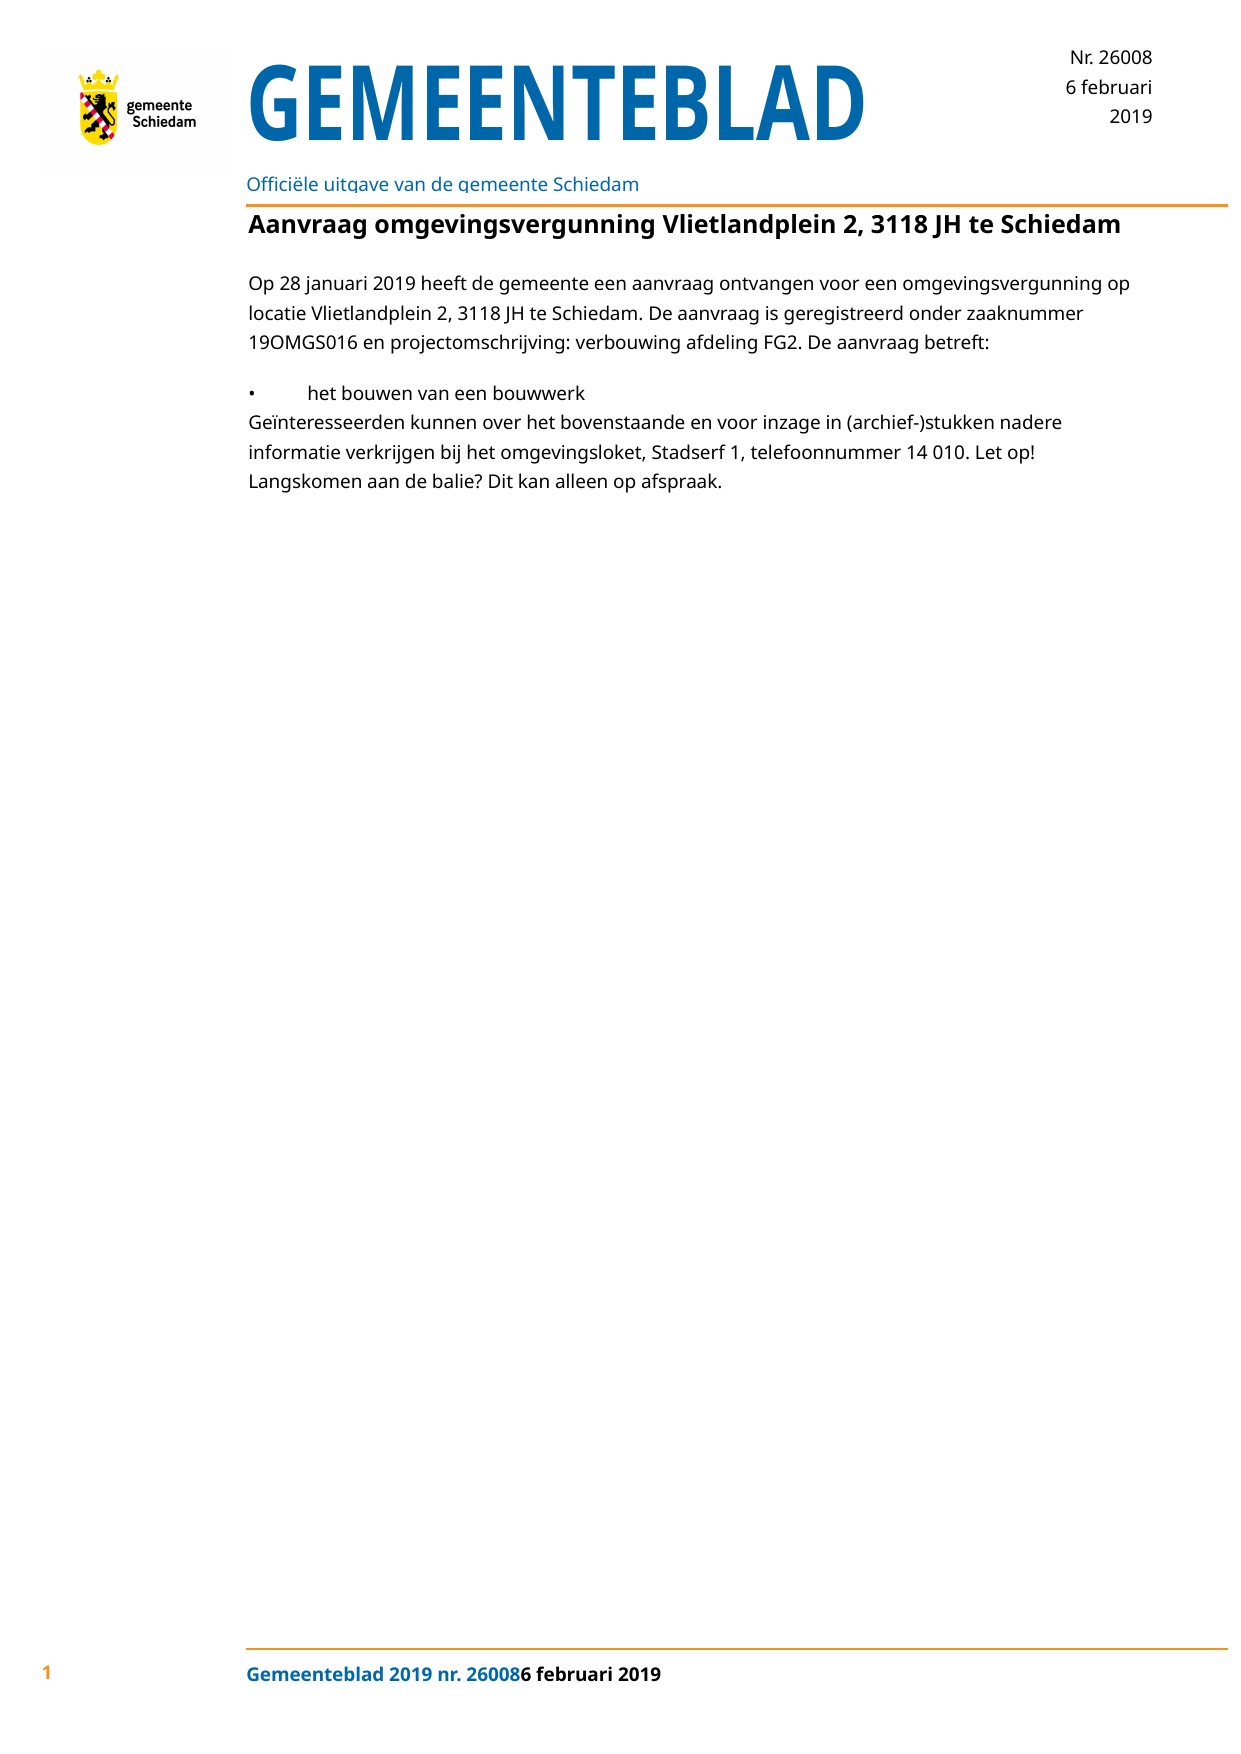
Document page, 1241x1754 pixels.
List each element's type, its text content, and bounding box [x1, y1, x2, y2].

list het bouwen van een bouwwerk [248, 380, 1152, 406]
text Geïnteresseerden kunnen over het bovenstaande en voor inzage in (archief-)stukken nadere informatie verkrijgen bij het omgevingsloket, Stadserf 1, telefoonnummer 14 010. Let op! Langskomen aan de balie? Dit kan alleen op afspraak. [248, 409, 1152, 494]
text Aanvraag omgevingsvergunning Vlietlandplein 2, 3118 JH te Schiedam [248, 207, 1152, 241]
picture [41, 47, 231, 172]
text Op 28 januari 2019 heeft de gemeente een aanvraag ontvangen voor een omgevingsvergunning op locatie Vlietlandplein 2, 3118 JH te Schiedam. De aanvraag is geregistreerd onder zaaknummer 19OMGS016 en projectomschrijving: verbouwing afdeling FG2. De aanvraag betreft: [248, 270, 1152, 355]
